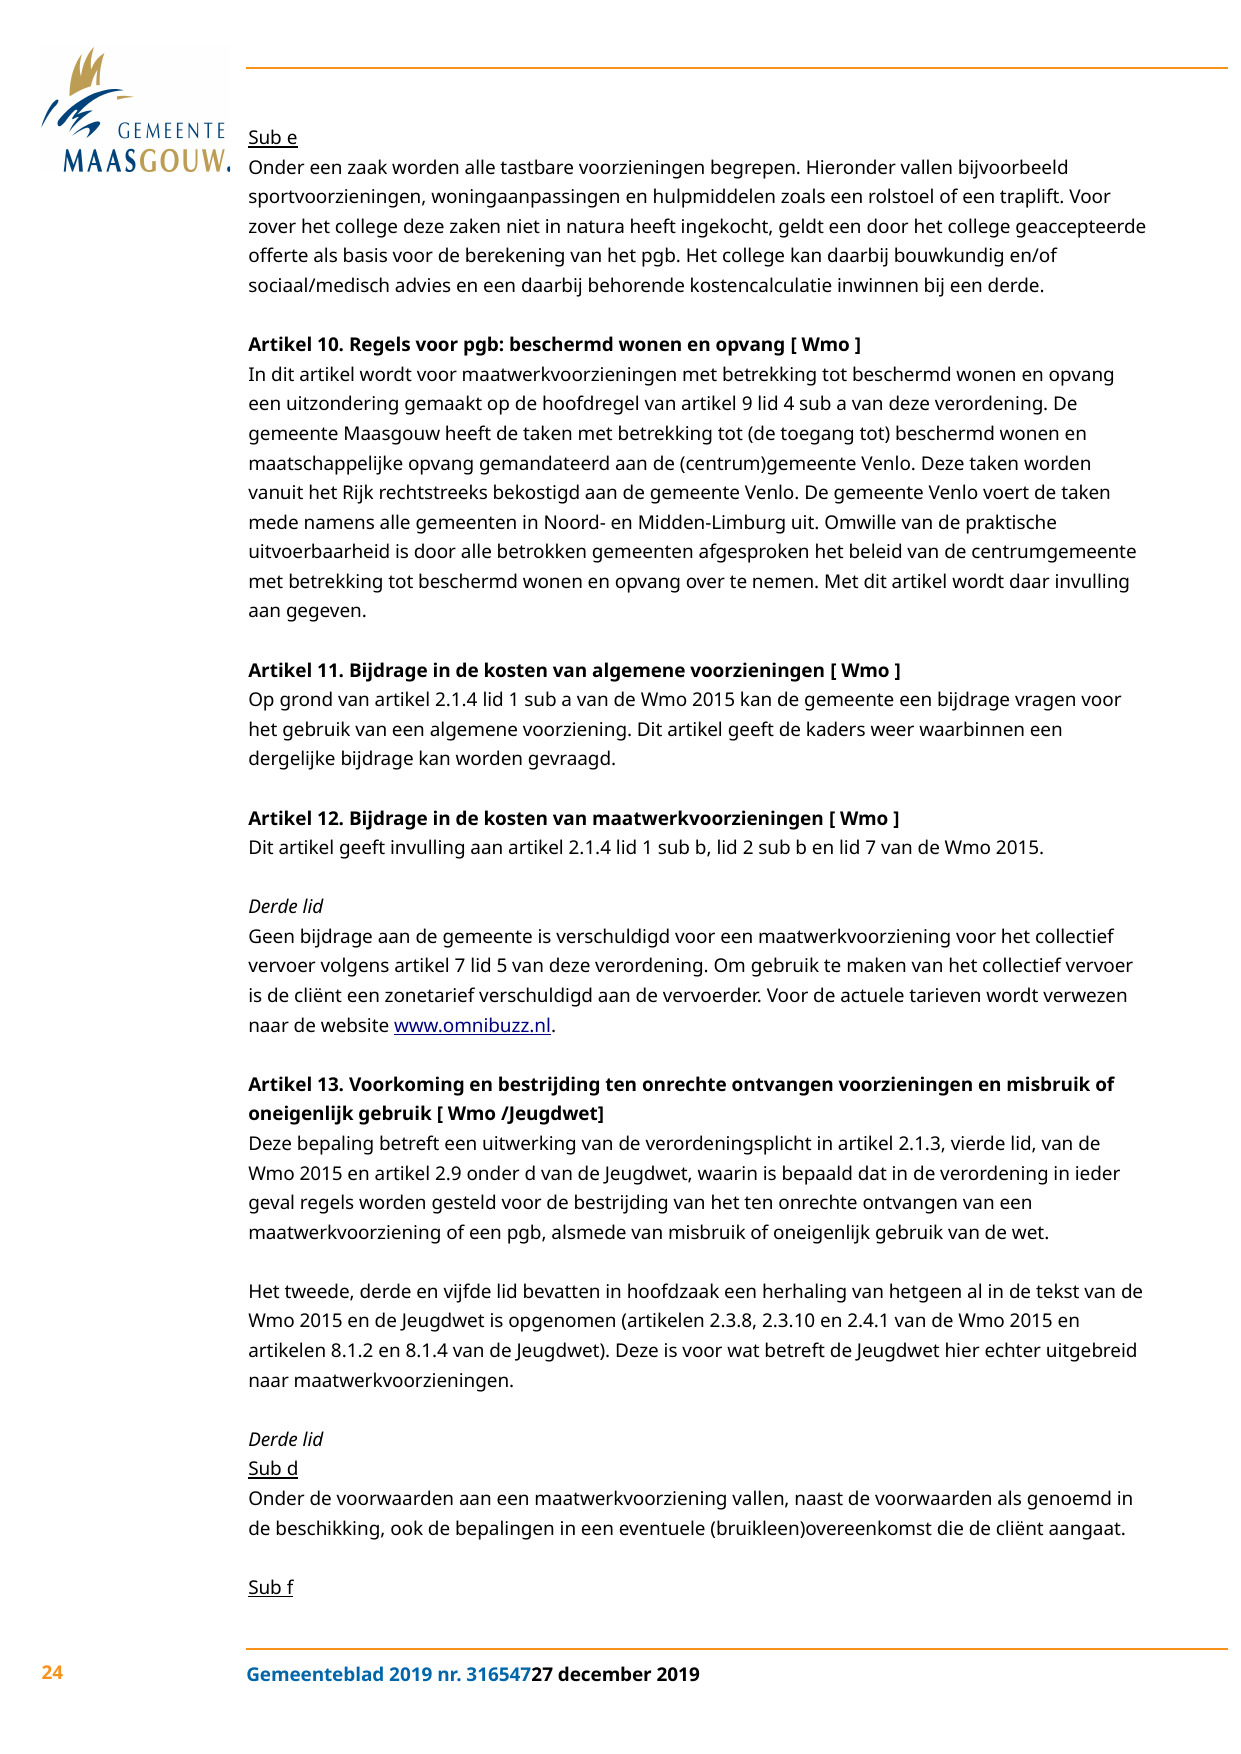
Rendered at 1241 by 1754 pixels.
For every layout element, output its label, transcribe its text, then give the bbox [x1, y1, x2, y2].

text Derde lid [248, 893, 1152, 919]
text Derde lid [248, 1426, 1152, 1452]
text Artikel 11. Bijdrage in de kosten van algemene voorzieningen [ Wmo ] [248, 657, 1152, 683]
text Artikel 13. Voorkoming en bestrijding ten onrechte ontvangen voorzieningen en misbruik of oneigenlijk gebruik [ Wmo /Jeugdwet] [248, 1071, 1152, 1126]
text Deze bepaling betreft een uitwerking van de verordeningsplicht in artikel 2.1.3, vierde lid, van de Wmo 2015 en artikel 2.9 onder d van de Jeugdwet, waarin is bepaald dat in de verordening in ieder geval regels worden gesteld voor de bestrijding van het ten onrechte ontvangen van een maatwerkvoorziening of een pgb, alsmede van misbruik of oneigenlijk gebruik van de wet. [248, 1130, 1152, 1245]
text Sub d [248, 1456, 1152, 1481]
text Artikel 10. Regels voor pgb: beschermd wonen en opvang [ Wmo ] [248, 331, 1152, 357]
text Onder de voorwaarden aan een maatwerkvoorziening vallen, naast de voorwaarden als genoemd in de beschikking, ook de bepalingen in een eventuele (bruikleen)overeenkomst die de cliënt aangaat. [248, 1485, 1152, 1541]
picture [41, 47, 231, 172]
text Op grond van artikel 2.1.4 lid 1 sub a van de Wmo 2015 kan de gemeente een bijdrage vragen voor het gebruik van een algemene voorziening. Dit artikel geeft de kaders weer waarbinnen een dergelijke bijdrage kan worden gevraagd. [248, 686, 1152, 771]
text Onder een zaak worden alle tastbare voorzieningen begrepen. Hieronder vallen bijvoorbeeld sportvoorzieningen, woningaanpassingen en hulpmiddelen zoals een rolstoel of een traplift. Voor zover het college deze zaken niet in natura heeft ingekocht, geldt een door het college geaccepteerde offerte als basis voor de berekening van het pgb. Het college kan daarbij bouwkundig en/of sociaal/medisch advies en een daarbij behorende kostencalculatie inwinnen bij een derde. [248, 154, 1152, 298]
text Geen bijdrage aan de gemeente is verschuldigd voor een maatwerkvoorziening voor het collectief vervoer volgens artikel 7 lid 5 van deze verordening. Om gebruik te maken van het collectief vervoer is de cliënt een zonetarief verschuldigd aan de vervoerder. Voor de actuele tarieven wordt verwezen naar de website www.omnibuzz.nl. [248, 923, 1152, 1038]
text Artikel 12. Bijdrage in de kosten van maatwerkvoorzieningen [ Wmo ] [248, 805, 1152, 831]
text Dit artikel geeft invulling aan artikel 2.1.4 lid 1 sub b, lid 2 sub b en lid 7 van de Wmo 2015. [248, 834, 1152, 860]
text Sub e [248, 124, 1152, 150]
text Het tweede, derde en vijfde lid bevatten in hoofdzaak een herhaling van hetgeen al in de tekst van de Wmo 2015 en de Jeugdwet is opgenomen (artikelen 2.3.8, 2.3.10 en 2.4.1 van de Wmo 2015 en artikelen 8.1.2 en 8.1.4 van de Jeugdwet). Deze is voor wat betreft de Jeugdwet hier echter uitgebreid naar maatwerkvoorzieningen. [248, 1278, 1152, 1393]
text Sub f [248, 1574, 1152, 1600]
text In dit artikel wordt voor maatwerkvoorzieningen met betrekking tot beschermd wonen en opvang een uitzondering gemaakt op de hoofdregel van artikel 9 lid 4 sub a van deze verordening. De gemeente Maasgouw heeft de taken met betrekking tot (de toegang tot) beschermd wonen en maatschappelijke opvang gemandateerd aan de (centrum)gemeente Venlo. Deze taken worden vanuit het Rijk rechtstreeks bekostigd aan de gemeente Venlo. De gemeente Venlo voert de taken mede namens alle gemeenten in Noord- en Midden-Limburg uit. Omwille van de praktische uitvoerbaarheid is door alle betrokken gemeenten afgesproken het beleid van de centrumgemeente met betrekking tot beschermd wonen en opvang over te nemen. Met dit artikel wordt daar invulling aan gegeven. [248, 361, 1152, 623]
